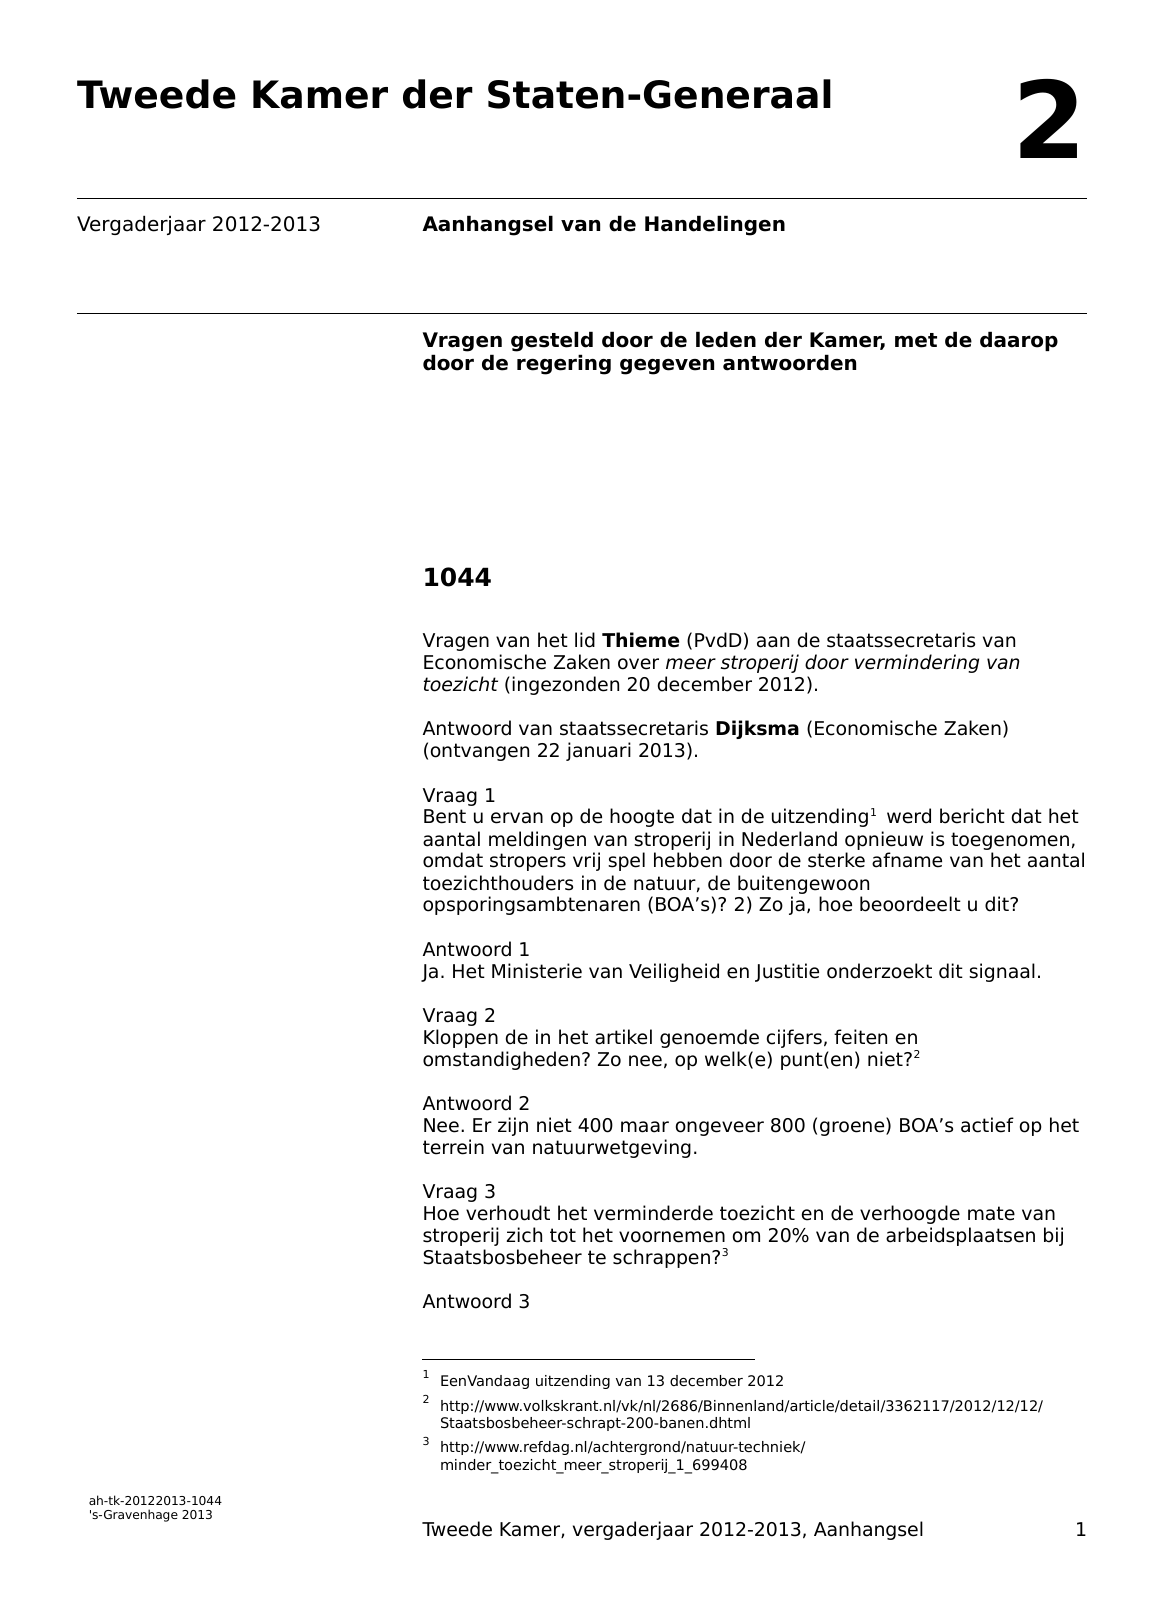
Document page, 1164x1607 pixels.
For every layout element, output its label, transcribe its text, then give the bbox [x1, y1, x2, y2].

text Antwoord 3 [422, 1291, 1087, 1313]
table_header Tweede Kamer der Staten-Generaal [77, 59, 886, 198]
table_cell Vragen gesteld door de leden der Kamer, met de daarop door de regering gegeven antwoorden [422, 314, 1087, 375]
text Vraag 3 [422, 1181, 1087, 1203]
table_header 2 [886, 59, 1087, 198]
text ah-tk-20122013-1044 [88, 1494, 323, 1508]
text 's-Gravenhage 2013 [88, 1508, 323, 1522]
text http://www.refdag.nl/achtergrond/natuur-techniek/minder_toezicht_meer_stroperij_1_699408 [422, 1435, 1087, 1474]
text http://www.volkskrant.nl/vk/nl/2686/Binnenland/article/detail/3362117/2012/12/12/Staatsbosbeheer-schrapt-200-banen.dhtml [422, 1393, 1087, 1432]
table_cell Vergaderjaar 2012-2013 [77, 199, 422, 313]
text Vraag 1 [422, 784, 1087, 806]
text Antwoord van staatssecretaris Dijksma (Economische Zaken) (ontvangen 22 januari 2013). [422, 718, 1087, 762]
text EenVandaag uitzending van 13 december 2012 [422, 1368, 1087, 1391]
text Kloppen de in het artikel genoemde cijfers, feiten en omstandigheden? Zo nee, op welk(e) punt(en) niet? [422, 1027, 1087, 1071]
text Hoe verhoudt het verminderde toezicht en de verhoogde mate van stroperij zich tot het voornemen om 20% van de arbeidsplaatsen bij Staatsbosbeheer te schrappen? [422, 1203, 1087, 1269]
text Vraag 2 [422, 1005, 1087, 1027]
table_cell [77, 314, 422, 375]
text 1044 [422, 563, 1087, 592]
text Nee. Er zijn niet 400 maar ongeveer 800 (groene) BOA’s actief op het terrein van natuurwetgeving. [422, 1115, 1087, 1159]
table_cell Aanhangsel van de Handelingen [422, 199, 1087, 313]
text Antwoord 1 [422, 938, 1087, 961]
text Ja. Het Ministerie van Veiligheid en Justitie onderzoekt dit signaal. [422, 961, 1087, 982]
text Vragen van het lid Thieme (PvdD) aan de staatssecretaris van Economische Zaken over meer stroperij door vermindering van toezicht (ingezonden 20 december 2012). [422, 630, 1087, 696]
text Antwoord 2 [422, 1093, 1087, 1115]
text Bent u ervan op de hoogte dat in de uitzending werd bericht dat het aantal meldingen van stroperij in Nederland opnieuw is toegenomen, omdat stropers vrij spel hebben door de sterke afname van het aantal toezichthouders in de natuur, de buitengewoon opsporingsambtenaren (BOA’s)? 2) Zo ja, hoe beoordeelt u dit? [422, 806, 1087, 916]
